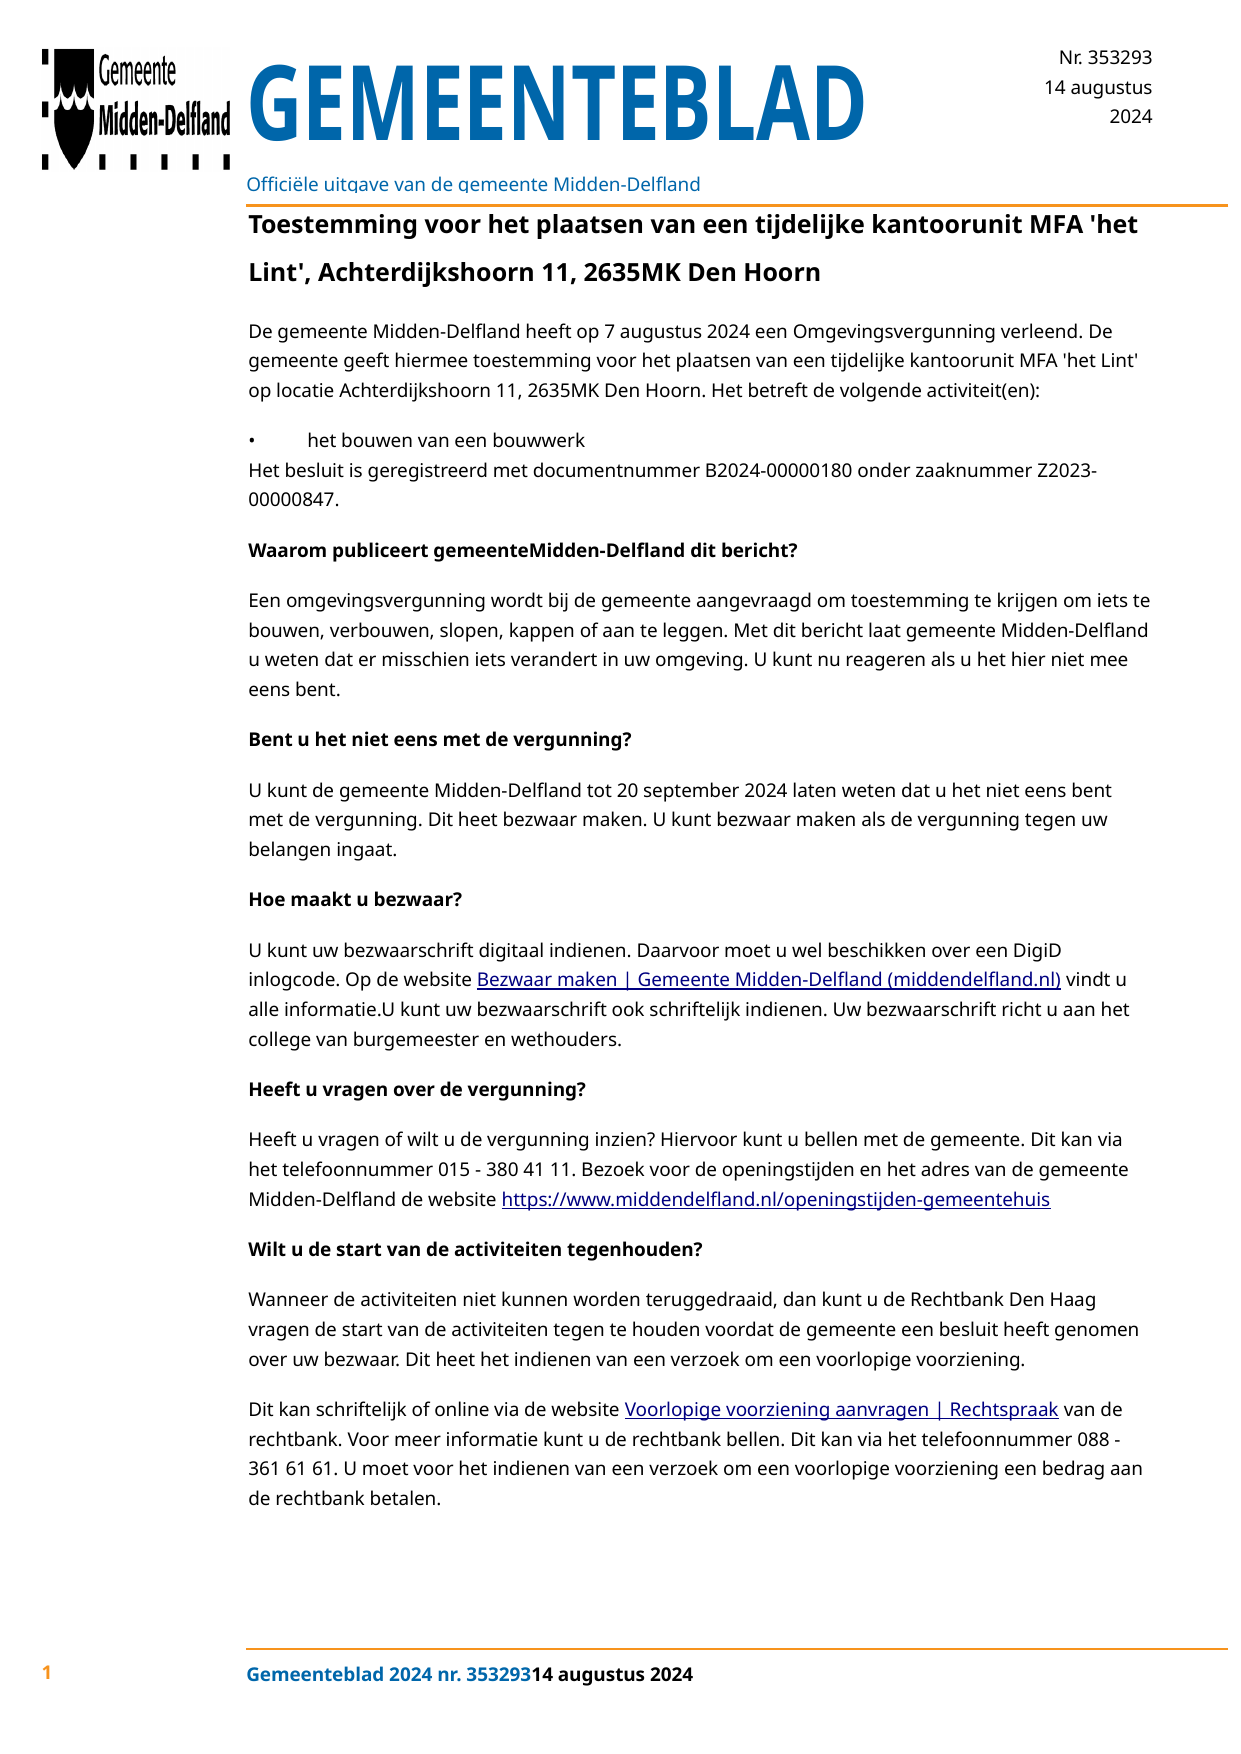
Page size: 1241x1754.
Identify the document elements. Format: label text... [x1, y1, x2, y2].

text De gemeente Midden-Delfland heeft op 7 augustus 2024 een Omgevingsvergunning verleend. De gemeente geeft hiermee toestemming voor het plaatsen van een tijdelijke kantoorunit MFA 'het Lint' op locatie Achterdijkshoorn 11, 2635MK Den Hoorn. Het betreft de volgende activiteit(en): [248, 318, 1152, 403]
text Een omgevingsvergunning wordt bij de gemeente aangevraagd om toestemming te krijgen om iets te bouwen, verbouwen, slopen, kappen of aan te leggen. Met dit bericht laat gemeente Midden-Delfland u weten dat er misschien iets verandert in uw omgeving. U kunt nu reageren als u het hier niet mee eens bent. [248, 587, 1152, 702]
text Dit kan schriftelijk of online via de website Voorlopige voorziening aanvragen | Rechtspraak van de rechtbank. Voor meer informatie kunt u de rechtbank bellen. Dit kan via het telefoonnummer 088 - 361 61 61. U moet voor het indienen van een verzoek om een voorlopige voorziening een bedrag aan de rechtbank betalen. [248, 1396, 1152, 1511]
text Hoe maakt u bezwaar? [248, 887, 1152, 912]
text Heeft u vragen over de vergunning? [248, 1076, 1152, 1102]
text Bent u het niet eens met de vergunning? [248, 727, 1152, 752]
text U kunt uw bezwaarschrift digitaal indienen. Daarvoor moet u wel beschikken over een DigiD inlogcode. Op de website Bezwaar maken | Gemeente Midden-Delfland (middendelfland.nl) vindt u alle informatie.U kunt uw bezwaarschrift ook schriftelijk indienen. Uw bezwaarschrift richt u aan het college van burgemeester en wethouders. [248, 937, 1152, 1052]
text Toestemming voor het plaatsen van een tijdelijke kantoorunit MFA 'het Lint', Achterdijkshoorn 11, 2635MK Den Hoorn [248, 207, 1152, 288]
text U kunt de gemeente Midden-Delfland tot 20 september 2024 laten weten dat u het niet eens bent met de vergunning. Dit heet bezwaar maken. U kunt bezwaar maken als de vergunning tegen uw belangen ingaat. [248, 777, 1152, 862]
list het bouwen van een bouwwerk [248, 427, 1152, 453]
text Het besluit is geregistreerd met documentnummer B2024-00000180 onder zaaknummer Z2023-00000847. [248, 457, 1152, 512]
text Heeft u vragen of wilt u de vergunning inzien? Hiervoor kunt u bellen met de gemeente. Dit kan via het telefoonnummer 015 - 380 41 11. Bezoek voor de openingstijden en het adres van de gemeente Midden-Delfland de website https://www.middendelfland.nl/openingstijden-gemeentehuis [248, 1127, 1152, 1212]
text Wilt u de start van de activiteiten tegenhouden? [248, 1236, 1152, 1262]
picture [41, 47, 231, 172]
text Waarom publiceert gemeenteMidden-Delfland dit bericht? [248, 537, 1152, 563]
text Wanneer de activiteiten niet kunnen worden teruggedraaid, dan kunt u de Rechtbank Den Haag vragen de start van de activiteiten tegen te houden voordat de gemeente een besluit heeft genomen over uw bezwaar. Dit heet het indienen van een verzoek om een voorlopige voorziening. [248, 1287, 1152, 1372]
